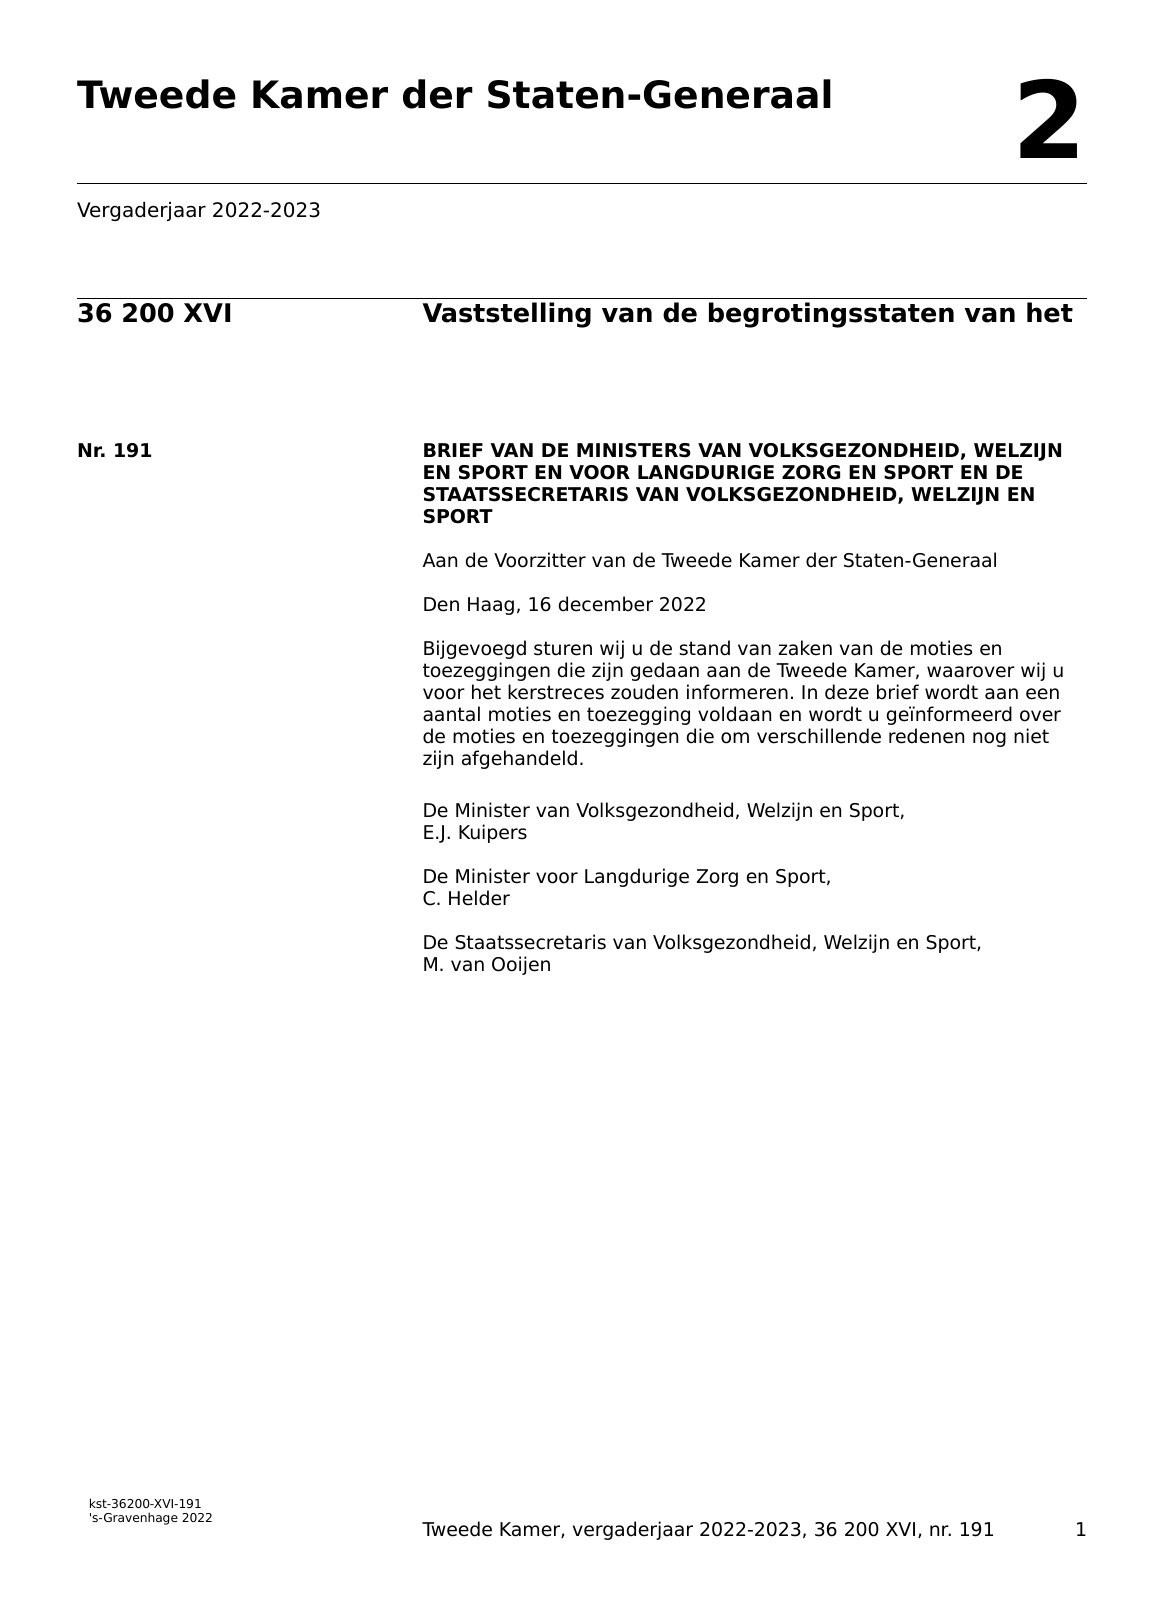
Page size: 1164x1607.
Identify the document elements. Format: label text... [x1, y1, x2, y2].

text Den Haag, 16 december 2022 [422, 594, 1087, 616]
text Aan de Voorzitter van de Tweede Kamer der Staten-Generaal [422, 550, 1087, 572]
table_cell Vergaderjaar 2022-2023 [77, 184, 1087, 298]
subtitle Nr. 191 BRIEF VAN DE MINISTERS VAN VOLKSGEZONDHEID, WELZIJN EN SPORT EN VOOR LANGDURIGE ZORG EN SPORT EN DE STAATSSECRETARIS VAN VOLKSGEZONDHEID, WELZIJN EN SPORT [77, 440, 1087, 528]
text kst-36200-XVI-191 [88, 1497, 323, 1511]
text De Minister van Volksgezondheid, Welzijn en Sport, E.J. Kuipers [422, 800, 1087, 844]
table_header Tweede Kamer der Staten-Generaal [77, 59, 886, 183]
table_header 2 [886, 59, 1087, 183]
subtitle 36 200 XVI Vaststelling van de begrotingsstaten van het [77, 299, 1087, 329]
text De Staatssecretaris van Volksgezondheid, Welzijn en Sport, M. van Ooijen [422, 932, 1087, 976]
text 's-Gravenhage 2022 [88, 1511, 323, 1525]
text De Minister voor Langdurige Zorg en Sport, C. Helder [422, 866, 1087, 910]
text Bijgevoegd sturen wij u de stand van zaken van de moties en toezeggingen die zijn gedaan aan de Tweede Kamer, waarover wij u voor het kerstreces zouden informeren. In deze brief wordt aan een aantal moties en toezegging voldaan en wordt u geïnformeerd over de moties en toezeggingen die om verschillende redenen nog niet zijn afgehandeld. [422, 638, 1087, 770]
